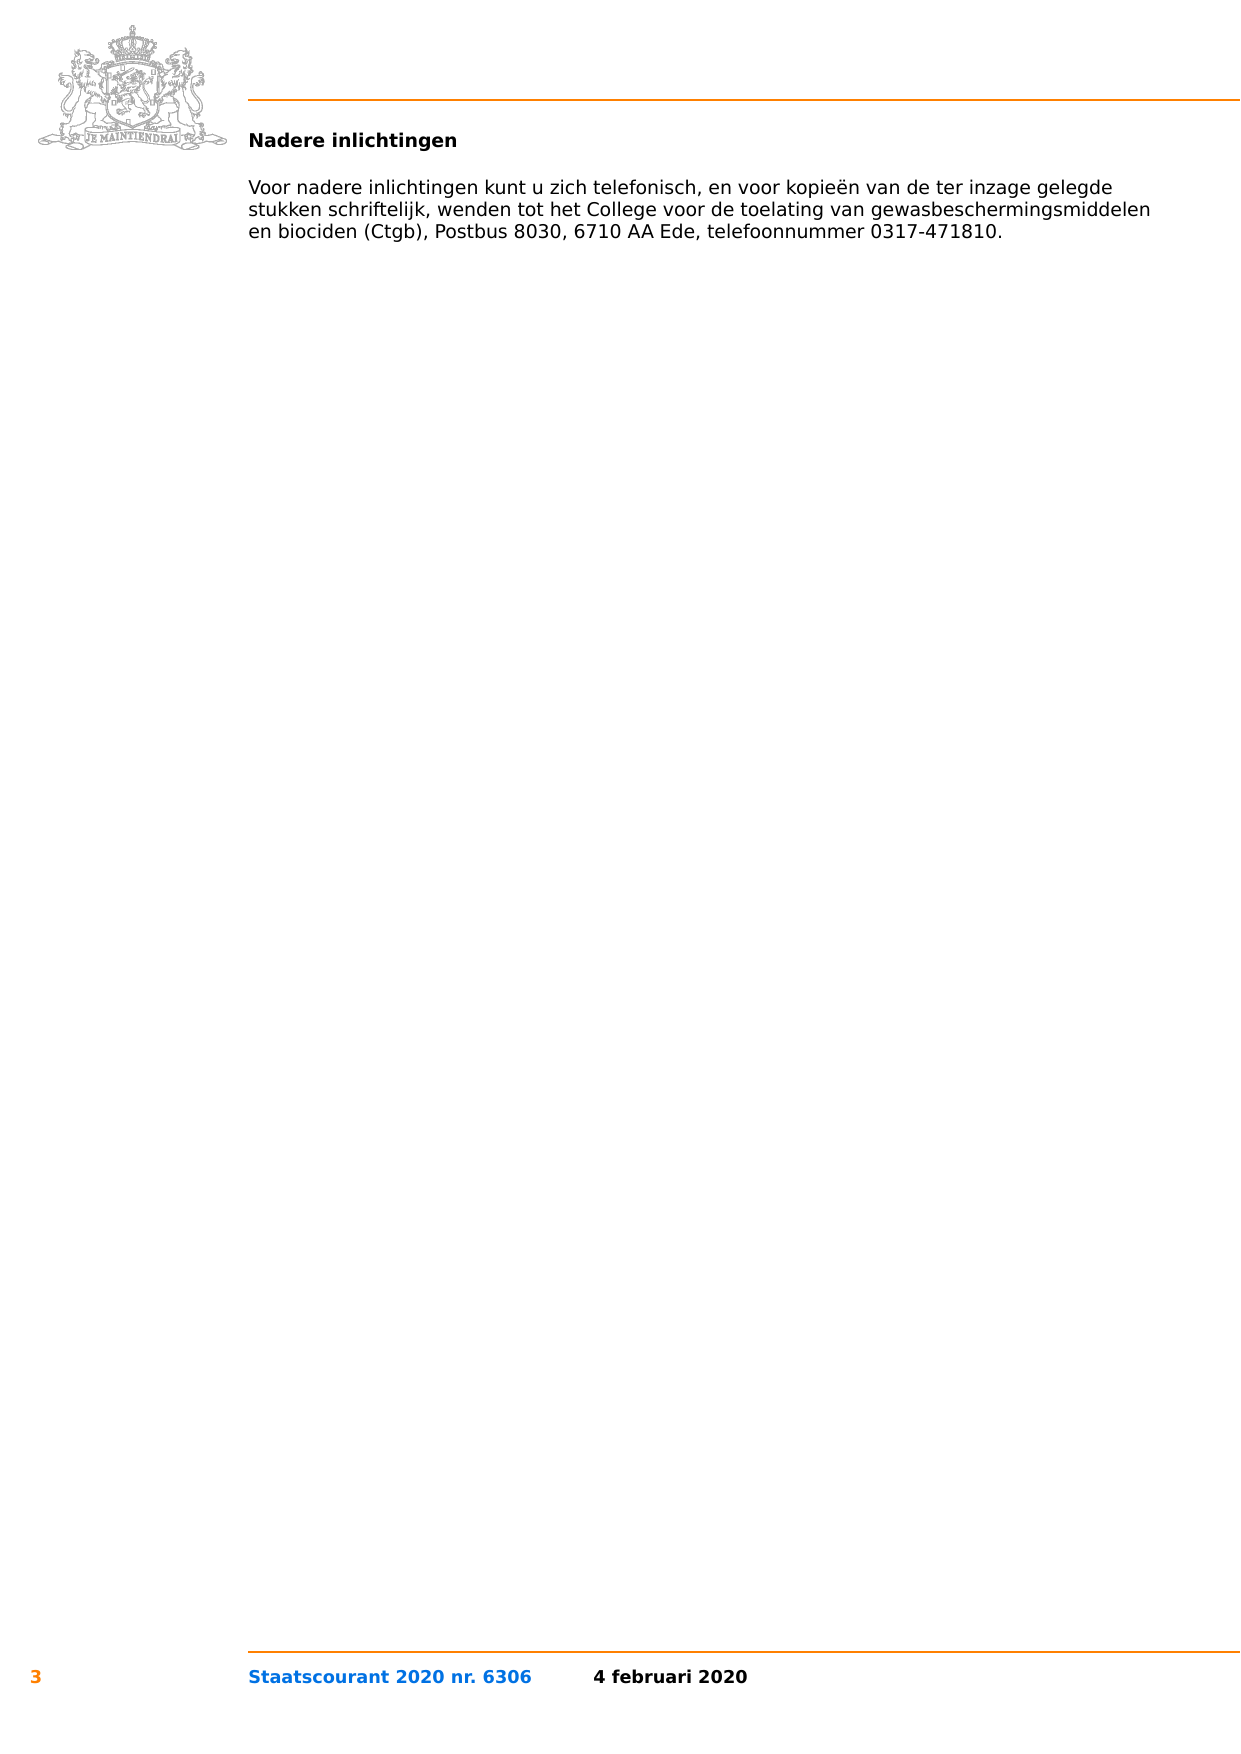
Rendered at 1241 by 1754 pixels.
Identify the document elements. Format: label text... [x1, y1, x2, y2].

text Voor nadere inlichtingen kunt u zich telefonisch, en voor kopieën van de ter inzage gelegde stukken schriftelijk, wenden tot het College voor de toelating van gewasbeschermingsmiddelen en biociden (Ctgb), Postbus 8030, 6710 AA Ede, telefoonnummer 0317-471810. [248, 177, 1163, 243]
picture [38, 25, 227, 150]
subtitle Nadere inlichtingen [248, 130, 1163, 152]
